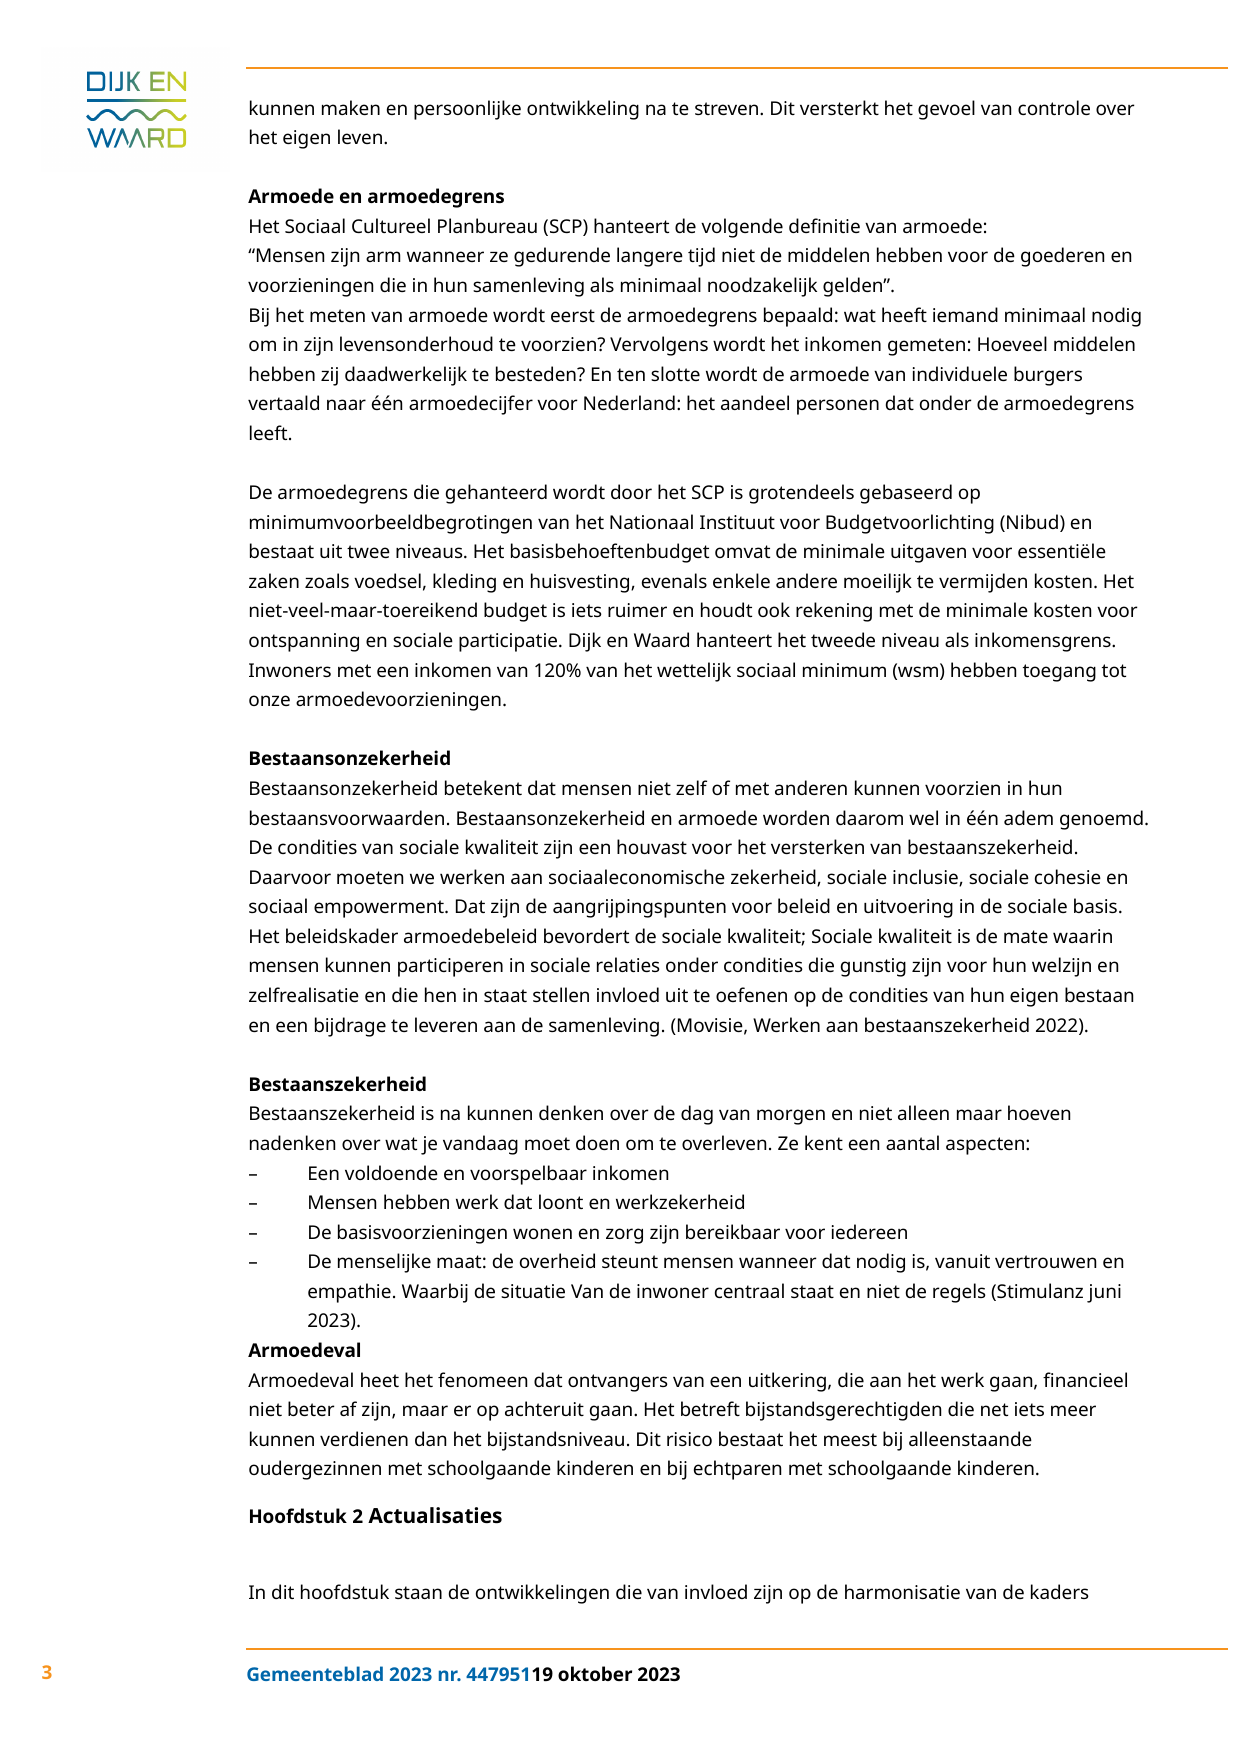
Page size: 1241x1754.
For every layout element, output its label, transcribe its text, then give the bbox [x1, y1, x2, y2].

text De armoedegrens die gehanteerd wordt door het SCP is grotendeels gebaseerd op minimumvoorbeeldbegrotingen van het Nationaal Instituut voor Budgetvoorlichting (Nibud) en bestaat uit twee niveaus. Het basisbehoeftenbudget omvat de minimale uitgaven voor essentiële zaken zoals voedsel, kleding en huisvesting, evenals enkele andere moeilijk te vermijden kosten. Het niet-veel-maar-toereikend budget is iets ruimer en houdt ook rekening met de minimale kosten voor ontspanning en sociale participatie. Dijk en Waard hanteert het tweede niveau als inkomensgrens. Inwoners met een inkomen van 120% van het wettelijk sociaal minimum (wsm) hebben toegang tot onze armoedevoorzieningen. [248, 479, 1152, 712]
text Het Sociaal Cultureel Planbureau (SCP) hanteert de volgende definitie van armoede: [248, 213, 1152, 239]
text Bij het meten van armoede wordt eerst de armoedegrens bepaald: wat heeft iemand minimaal nodig om in zijn levensonderhoud te voorzien? Vervolgens wordt het inkomen gemeten: Hoeveel middelen hebben zij daadwerkelijk te besteden? En ten slotte wordt de armoede van individuele burgers vertaald naar één armoedecijfer voor Nederland: het aandeel personen dat onder de armoedegrens leeft. [248, 302, 1152, 446]
picture [41, 47, 231, 172]
text Bestaanszekerheid [248, 1071, 1152, 1097]
text Het beleidskader armoedebeleid bevordert de sociale kwaliteit; Sociale kwaliteit is de mate waarin mensen kunnen participeren in sociale relaties onder condities die gunstig zijn voor hun welzijn en zelfrealisatie en die hen in staat stellen invloed uit te oefenen op de condities van hun eigen bestaan en een bijdrage te leveren aan de samenleving. (Movisie, Werken aan bestaanszekerheid 2022). [248, 923, 1152, 1038]
list Een voldoende en voorspelbaar inkomen [248, 1160, 1152, 1186]
text Armoedeval [248, 1337, 1152, 1363]
text In dit hoofdstuk staan de ontwikkelingen die van invloed zijn op de harmonisatie van de kaders [248, 1579, 1152, 1605]
text Bestaanszekerheid is na kunnen denken over de dag van morgen en niet alleen maar hoeven nadenken over wat je vandaag moet doen om te overleven. Ze kent een aantal aspecten: [248, 1101, 1152, 1156]
text Armoede en armoedegrens [248, 183, 1152, 209]
list De menselijke maat: de overheid steunt mensen wanneer dat nodig is, vanuit vertrouwen en empathie. Waarbij de situatie Van de inwoner centraal staat en niet de regels (Stimulanz juni 2023). [248, 1248, 1152, 1333]
text Bestaansonzekerheid betekent dat mensen niet zelf of met anderen kunnen voorzien in hun bestaansvoorwaarden. Bestaansonzekerheid en armoede worden daarom wel in één adem genoemd. De condities van sociale kwaliteit zijn een houvast voor het versterken van bestaanszekerheid. Daarvoor moeten we werken aan sociaaleconomische zekerheid, sociale inclusie, sociale cohesie en sociaal empowerment. Dat zijn de aangrijpingspunten voor beleid en uitvoering in de sociale basis. [248, 775, 1152, 919]
list De basisvoorzieningen wonen en zorg zijn bereikbaar voor iedereen [248, 1219, 1152, 1245]
text Armoedeval heet het fenomeen dat ontvangers van een uitkering, die aan het werk gaan, financieel niet beter af zijn, maar er op achteruit gaan. Het betreft bijstandsgerechtigden die net iets meer kunnen verdienen dan het bijstandsniveau. Dit risico bestaat het meest bij alleenstaande oudergezinnen met schoolgaande kinderen en bij echtparen met schoolgaande kinderen. [248, 1367, 1152, 1481]
list Mensen hebben werk dat loont en werkzekerheid [248, 1189, 1152, 1215]
text kunnen maken en persoonlijke ontwikkeling na te streven. Dit versterkt het gevoel van controle over het eigen leven. [248, 95, 1152, 150]
text Hoofdstuk 2 Actualisaties [248, 1501, 1152, 1530]
text “Mensen zijn arm wanneer ze gedurende langere tijd niet de middelen hebben voor de goederen en voorzieningen die in hun samenleving als minimaal noodzakelijk gelden”. [248, 243, 1152, 298]
text Bestaansonzekerheid [248, 746, 1152, 771]
